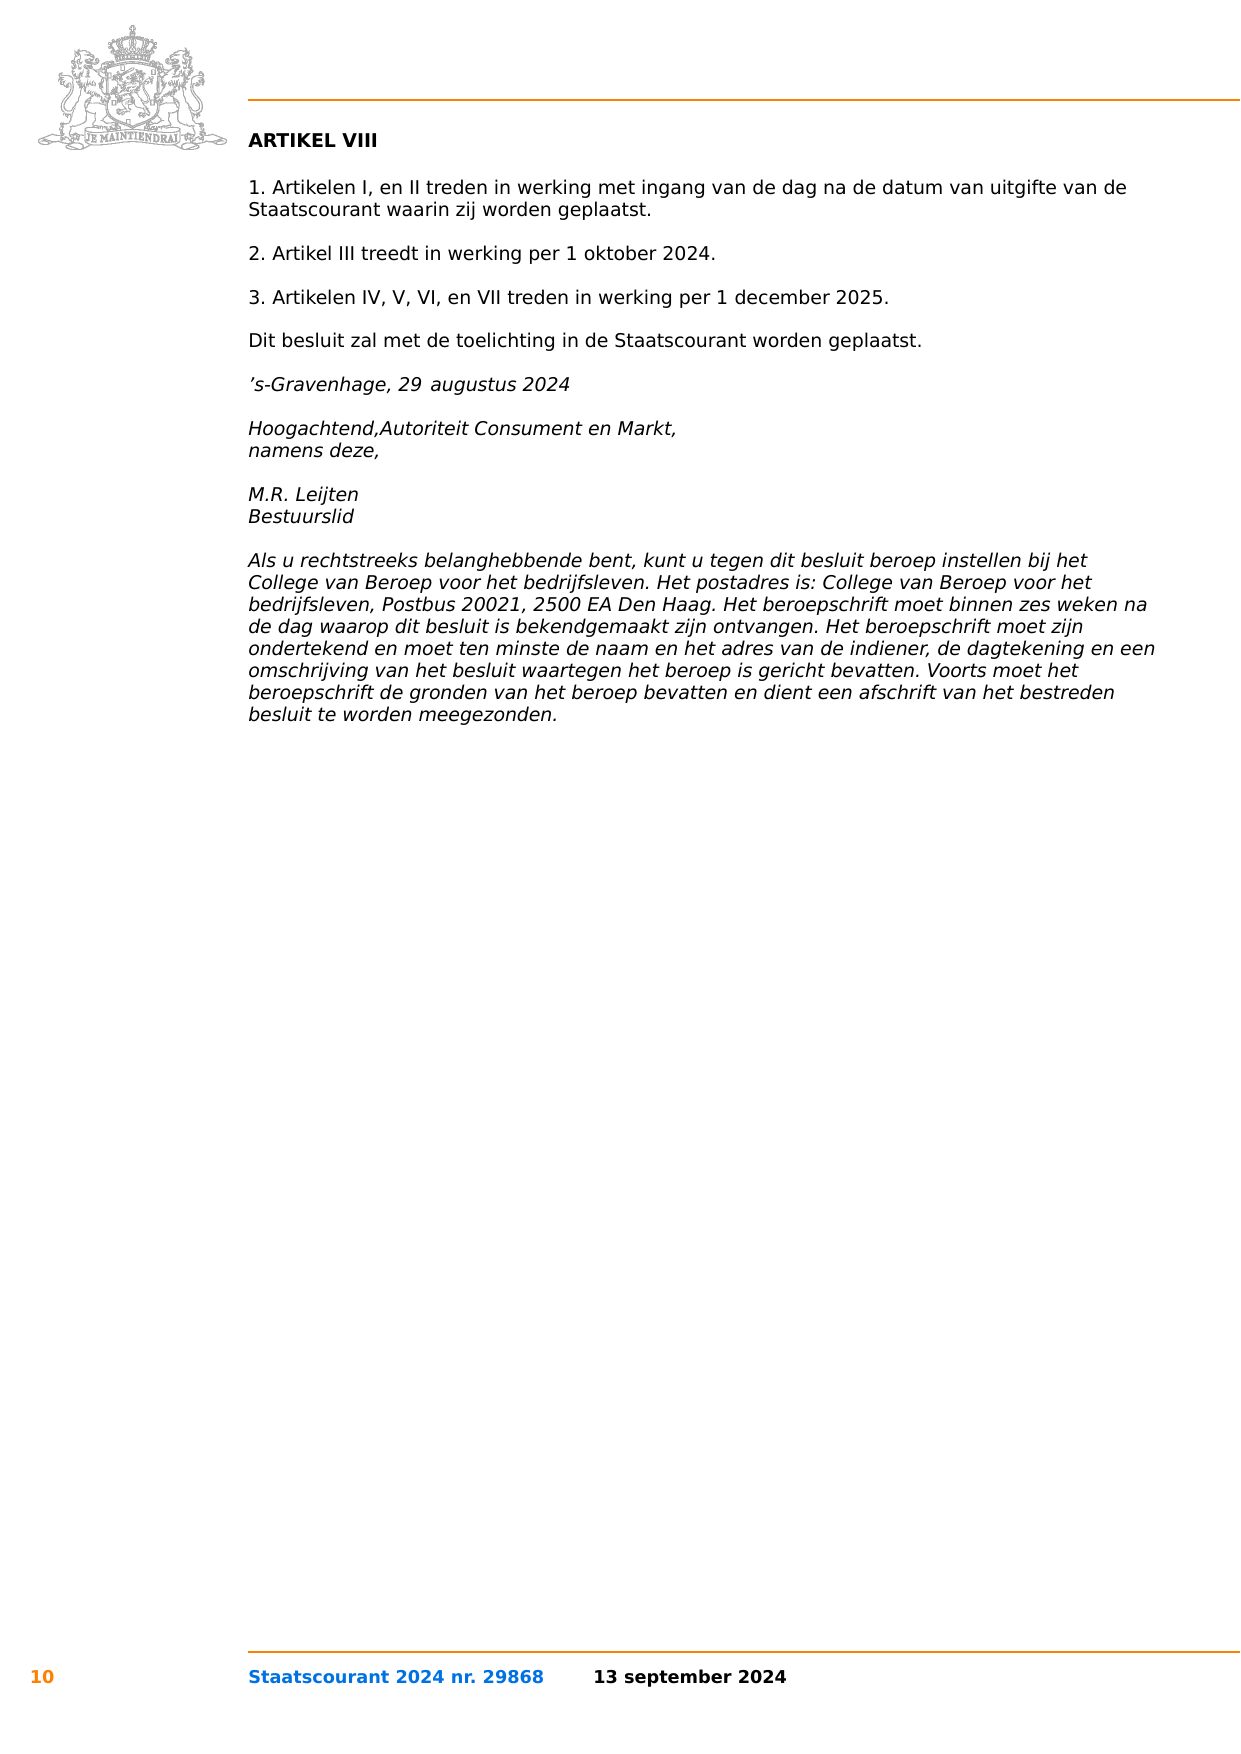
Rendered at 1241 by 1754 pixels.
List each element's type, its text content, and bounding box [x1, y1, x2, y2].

text 1. Artikelen I, en II treden in werking met ingang van de dag na de datum van uitgifte van de Staatscourant waarin zij worden geplaatst. [248, 177, 1163, 221]
text Als u rechtstreeks belanghebbende bent, kunt u tegen dit besluit beroep instellen bij het College van Beroep voor het bedrijfsleven. Het postadres is: College van Beroep voor het bedrijfsleven, Postbus 20021, 2500 EA Den Haag. Het beroepschrift moet binnen zes weken na de dag waarop dit besluit is bekendgemaakt zijn ontvangen. Het beroepschrift moet zijn ondertekend en moet ten minste de naam en het adres van de indiener, de dagtekening en een omschrijving van het besluit waartegen het beroep is gericht bevatten. Voorts moet het beroepschrift de gronden van het beroep bevatten en dient een afschrift van het bestreden besluit te worden meegezonden. [248, 550, 1163, 726]
picture [38, 25, 227, 150]
text Dit besluit zal met de toelichting in de Staatscourant worden geplaatst. [248, 330, 1163, 352]
subtitle ARTIKEL VIII [248, 130, 1163, 152]
text 2. Artikel III treedt in werking per 1 oktober 2024. [248, 243, 1163, 265]
text ’s-Gravenhage, 29 augustus 2024 [248, 374, 1163, 396]
text Hoogachtend,Autoriteit Consument en Markt, namens deze, M.R. Leijten Bestuurslid [248, 418, 1163, 528]
text 3. Artikelen IV, V, VI, en VII treden in werking per 1 december 2025. [248, 287, 1163, 308]
